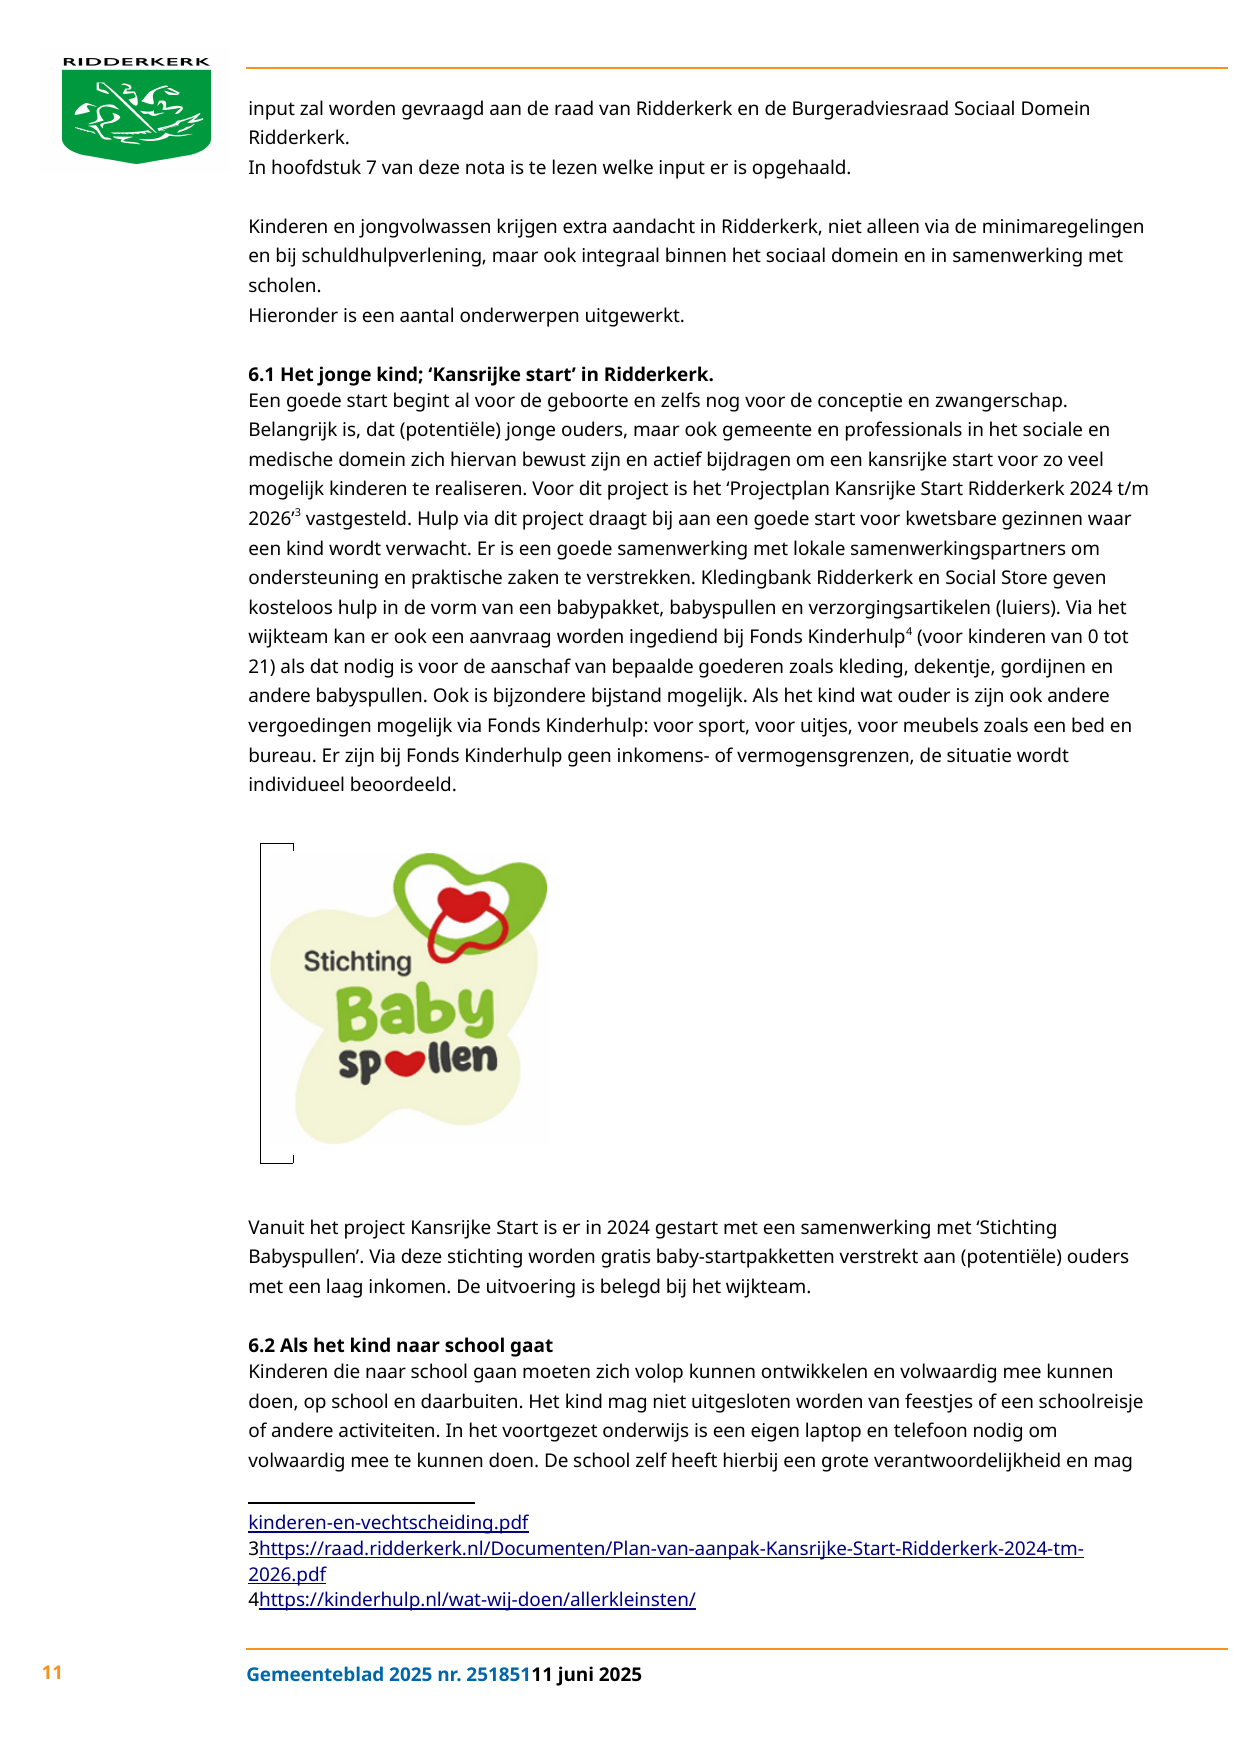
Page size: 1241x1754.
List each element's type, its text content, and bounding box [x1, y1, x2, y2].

text In hoofdstuk 7 van deze nota is te lezen welke input er is opgehaald. [248, 154, 1152, 180]
picture [268, 851, 565, 1155]
text Een goede start begint al voor de geboorte en zelfs nog voor de conceptie en zwangerschap. Belangrijk is, dat (potentiële) jonge ouders, maar ook gemeente en professionals in het sociale en medische domein zich hiervan bewust zijn en actief bijdragen om een kansrijke start voor zo veel mogelijk kinderen te realiseren. Voor dit project is het ‘Projectplan Kansrijke Start Ridderkerk 2024 t/m 2026’ vastgesteld. Hulp via dit project draagt bij aan een goede start voor kwetsbare gezinnen waar een kind wordt verwacht. Er is een goede samenwerking met lokale samenwerkingspartners om ondersteuning en praktische zaken te verstrekken. Kledingbank Ridderkerk en Social Store geven kosteloos hulp in de vorm van een babypakket, babyspullen en verzorgingsartikelen (luiers). Via het wijkteam kan er ook een aanvraag worden ingediend bij Fonds Kinderhulp (voor kinderen van 0 tot 21) als dat nodig is voor de aanschaf van bepaalde goederen zoals kleding, dekentje, gordijnen en andere babyspullen. Ook is bijzondere bijstand mogelijk. Als het kind wat ouder is zijn ook andere vergoedingen mogelijk via Fonds Kinderhulp: voor sport, voor uitjes, voor meubels zoals een bed en bureau. Er zijn bij Fonds Kinderhulp geen inkomens- of vermogensgrenzen, de situatie wordt individueel beoordeeld. [248, 387, 1152, 797]
text 6.2 Als het kind naar school gaat [248, 1332, 1152, 1358]
picture [41, 47, 231, 172]
text Kinderen die naar school gaan moeten zich volop kunnen ontwikkelen en volwaardig mee kunnen doen, op school en daarbuiten. Het kind mag niet uitgesloten worden van feestjes of een schoolreisje of andere activiteiten. In het voortgezet onderwijs is een eigen laptop en telefoon nodig om volwaardig mee te kunnen doen. De school zelf heeft hierbij een grote verantwoordelijkheid en mag [248, 1358, 1152, 1473]
text Kinderen en jongvolwassen krijgen extra aandacht in Ridderkerk, niet alleen via de minimaregelingen en bij schuldhulpverlening, maar ook integraal binnen het sociaal domein en in samenwerking met scholen. [248, 213, 1152, 298]
text Hieronder is een aantal onderwerpen uitgewerkt. [248, 302, 1152, 328]
text Vanuit het project Kansrijke Start is er in 2024 gestart met een samenwerking met ‘Stichting Babyspullen’. Via deze stichting worden gratis baby-startpakketten verstrekt aan (potentiële) ouders met een laag inkomen. De uitvoering is belegd bij het wijkteam. [248, 1214, 1152, 1299]
text https://raad.ridderkerk.nl/Documenten/Plan-van-aanpak-Kansrijke-Start-Ridderkerk-2024-tm-2026.pdf [248, 1535, 1152, 1586]
text kinderen-en-vechtscheiding.pdf [248, 1509, 1152, 1535]
text 6.1 Het jonge kind; ‘Kansrijke start’ in Ridderkerk. [248, 361, 1152, 387]
text https://kinderhulp.nl/wat-wij-doen/allerkleinsten/ [248, 1586, 1152, 1612]
text input zal worden gevraagd aan de raad van Ridderkerk en de Burgeradviesraad Sociaal Domein Ridderkerk. [248, 95, 1152, 150]
